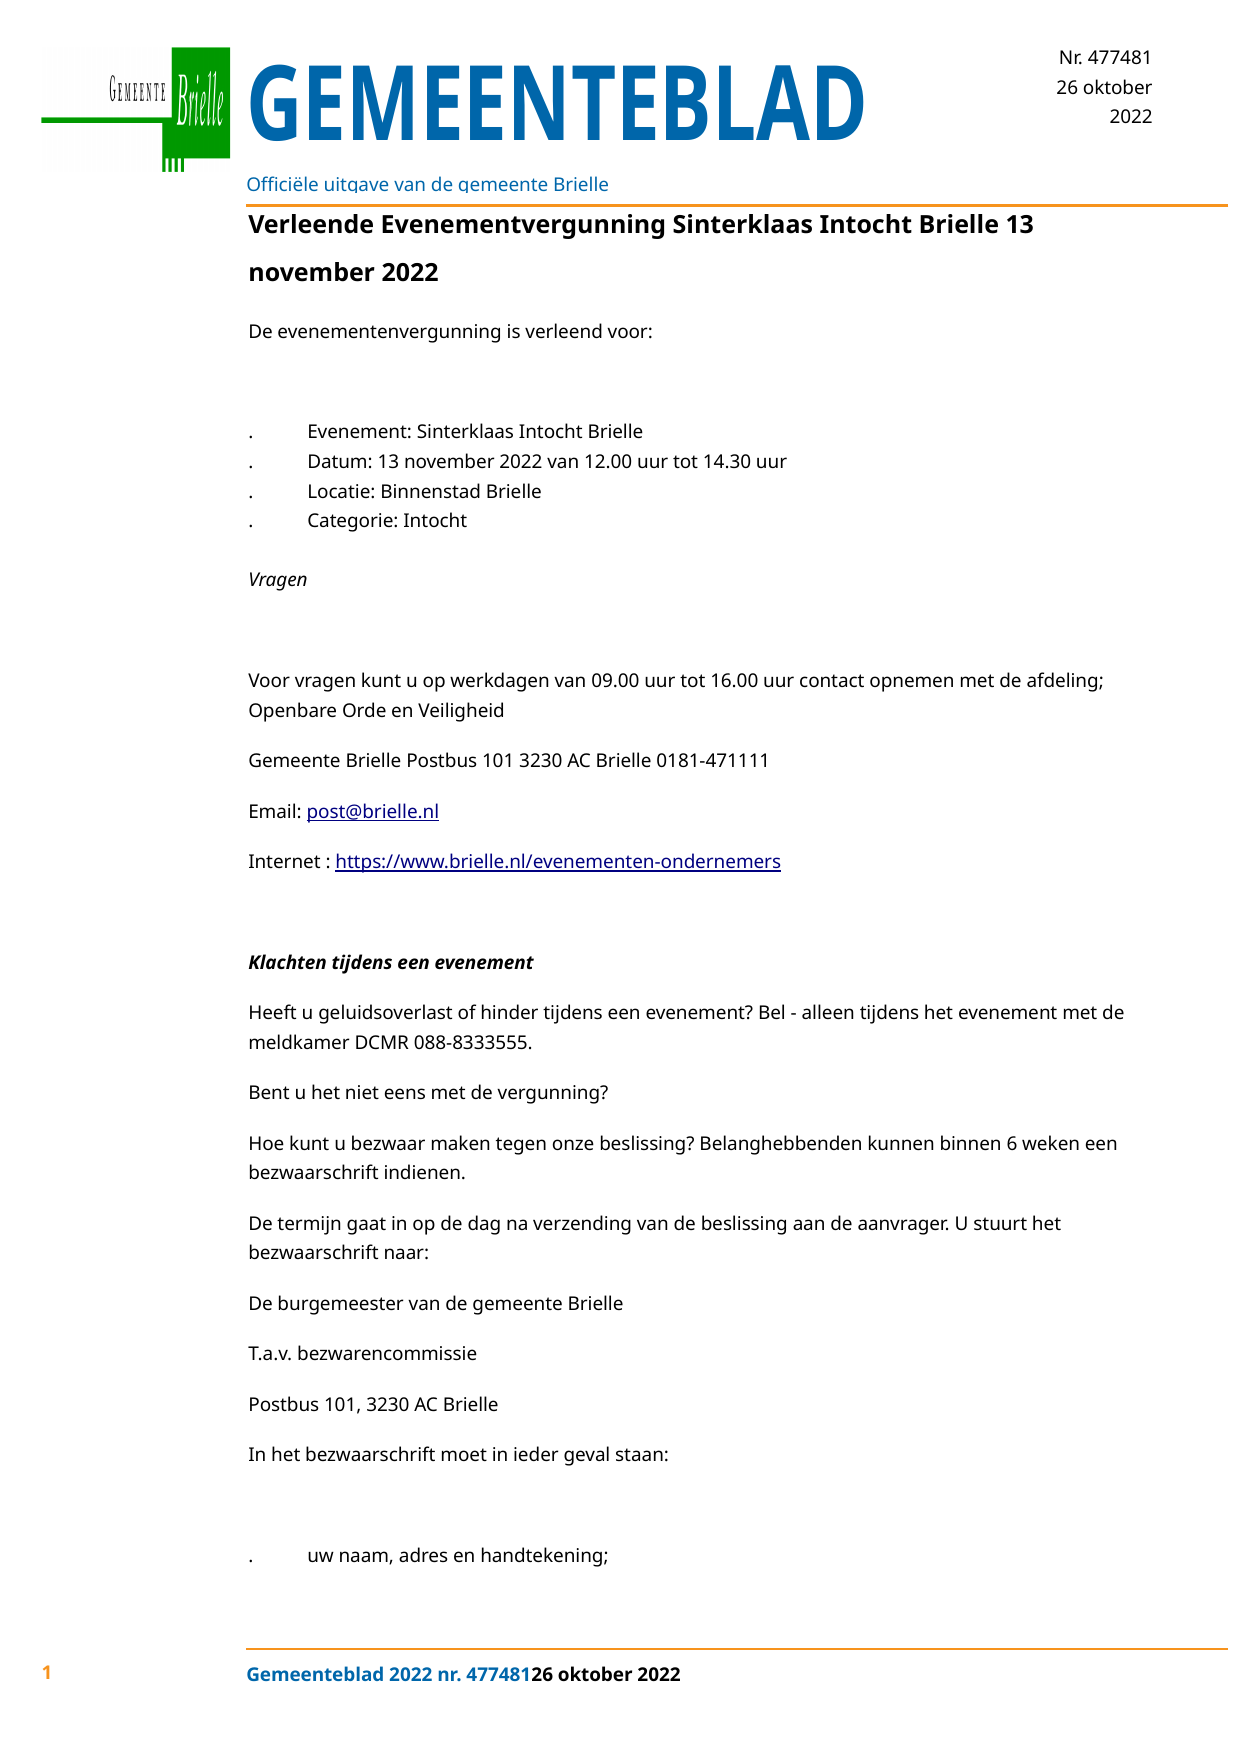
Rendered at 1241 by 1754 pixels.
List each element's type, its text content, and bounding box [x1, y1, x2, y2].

text Internet : https://www.brielle.nl/evenementen-ondernemers [248, 848, 1152, 874]
text Verleende Evenementvergunning Sinterklaas Intocht Brielle 13 november 2022 [248, 207, 1152, 288]
list Datum: 13 november 2022 van 12.00 uur tot 14.30 uur [248, 448, 1152, 474]
text Bent u het niet eens met de vergunning? [248, 1079, 1152, 1105]
text Gemeente Brielle Postbus 101 3230 AC Brielle 0181-471111 [248, 747, 1152, 773]
list Categorie: Intocht [248, 507, 1152, 533]
text Voor vragen kunt u op werkdagen van 09.00 uur tot 16.00 uur contact opnemen met de afdeling; Openbare Orde en Veiligheid [248, 667, 1152, 723]
text De termijn gaat in op de dag na verzending van de beslissing aan de aanvrager. U stuurt het bezwaarschrift naar: [248, 1210, 1152, 1265]
text Heeft u geluidsoverlast of hinder tijdens een evenement? Bel - alleen tijdens het evenement met de meldkamer DCMR 088-8333555. [248, 999, 1152, 1055]
text T.a.v. bezwarencommissie [248, 1340, 1152, 1366]
text Vragen [248, 567, 1152, 592]
list Locatie: Binnenstad Brielle [248, 478, 1152, 504]
list uw naam, adres en handtekening; [248, 1542, 1152, 1568]
text Email: post@brielle.nl [248, 798, 1152, 824]
text De evenementenvergunning is verleend voor: [248, 318, 1152, 344]
text Klachten tijdens een evenement [248, 949, 1152, 975]
text De burgemeester van de gemeente Brielle [248, 1290, 1152, 1316]
picture [41, 47, 231, 172]
text In het bezwaarschrift moet in ieder geval staan: [248, 1441, 1152, 1467]
text Postbus 101, 3230 AC Brielle [248, 1391, 1152, 1417]
text Hoe kunt u bezwaar maken tegen onze beslissing? Belanghebbenden kunnen binnen 6 weken een bezwaarschrift indienen. [248, 1130, 1152, 1185]
list Evenement: Sinterklaas Intocht Brielle [248, 419, 1152, 444]
